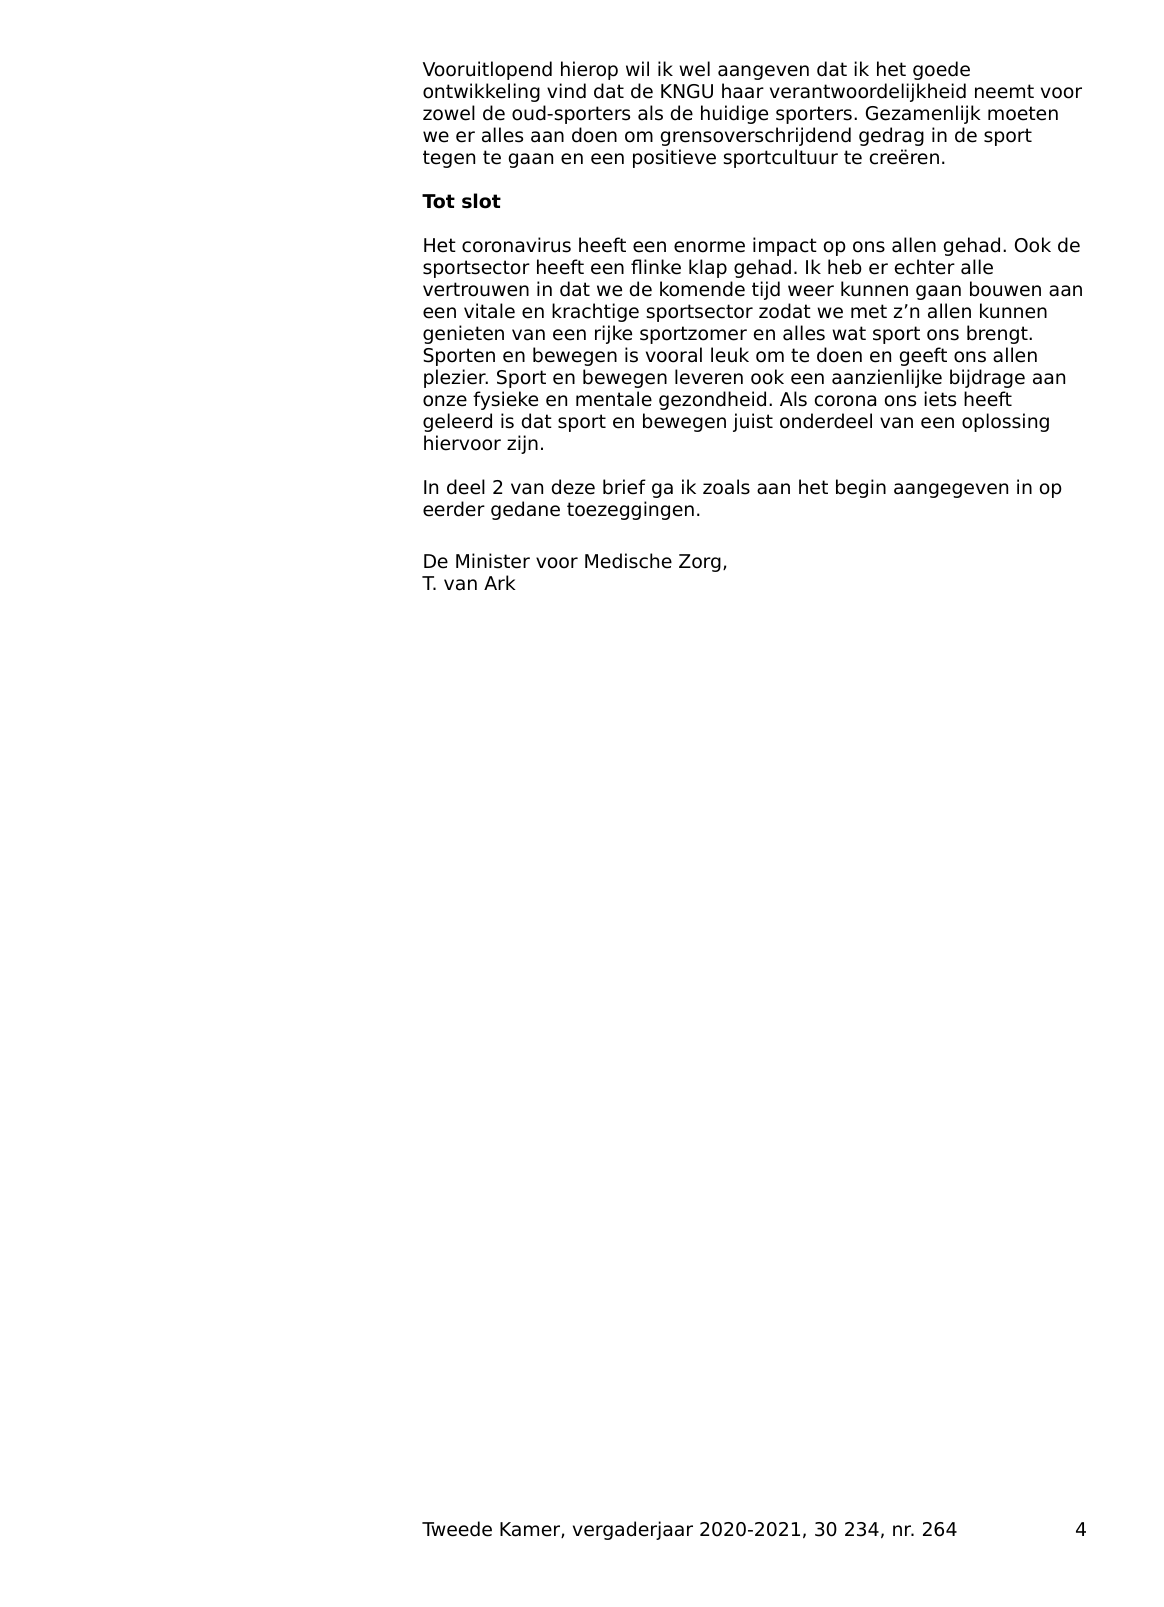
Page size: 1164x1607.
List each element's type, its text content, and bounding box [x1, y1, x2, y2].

text Vooruitlopend hierop wil ik wel aangeven dat ik het goede ontwikkeling vind dat de KNGU haar verantwoordelijkheid neemt voor zowel de oud-sporters als de huidige sporters. Gezamenlijk moeten we er alles aan doen om grensoverschrijdend gedrag in de sport tegen te gaan en een positieve sportcultuur te creëren. [422, 59, 1087, 169]
subtitle Tot slot [422, 191, 1087, 213]
text In deel 2 van deze brief ga ik zoals aan het begin aangegeven in op eerder gedane toezeggingen. [422, 477, 1087, 521]
text Het coronavirus heeft een enorme impact op ons allen gehad. Ook de sportsector heeft een flinke klap gehad. Ik heb er echter alle vertrouwen in dat we de komende tijd weer kunnen gaan bouwen aan een vitale en krachtige sportsector zodat we met z’n allen kunnen genieten van een rijke sportzomer en alles wat sport ons brengt. Sporten en bewegen is vooral leuk om te doen en geeft ons allen plezier. Sport en bewegen leveren ook een aanzienlijke bijdrage aan onze fysieke en mentale gezondheid. Als corona ons iets heeft geleerd is dat sport en bewegen juist onderdeel van een oplossing hiervoor zijn. [422, 235, 1087, 455]
text De Minister voor Medische Zorg, T. van Ark [422, 551, 1087, 595]
